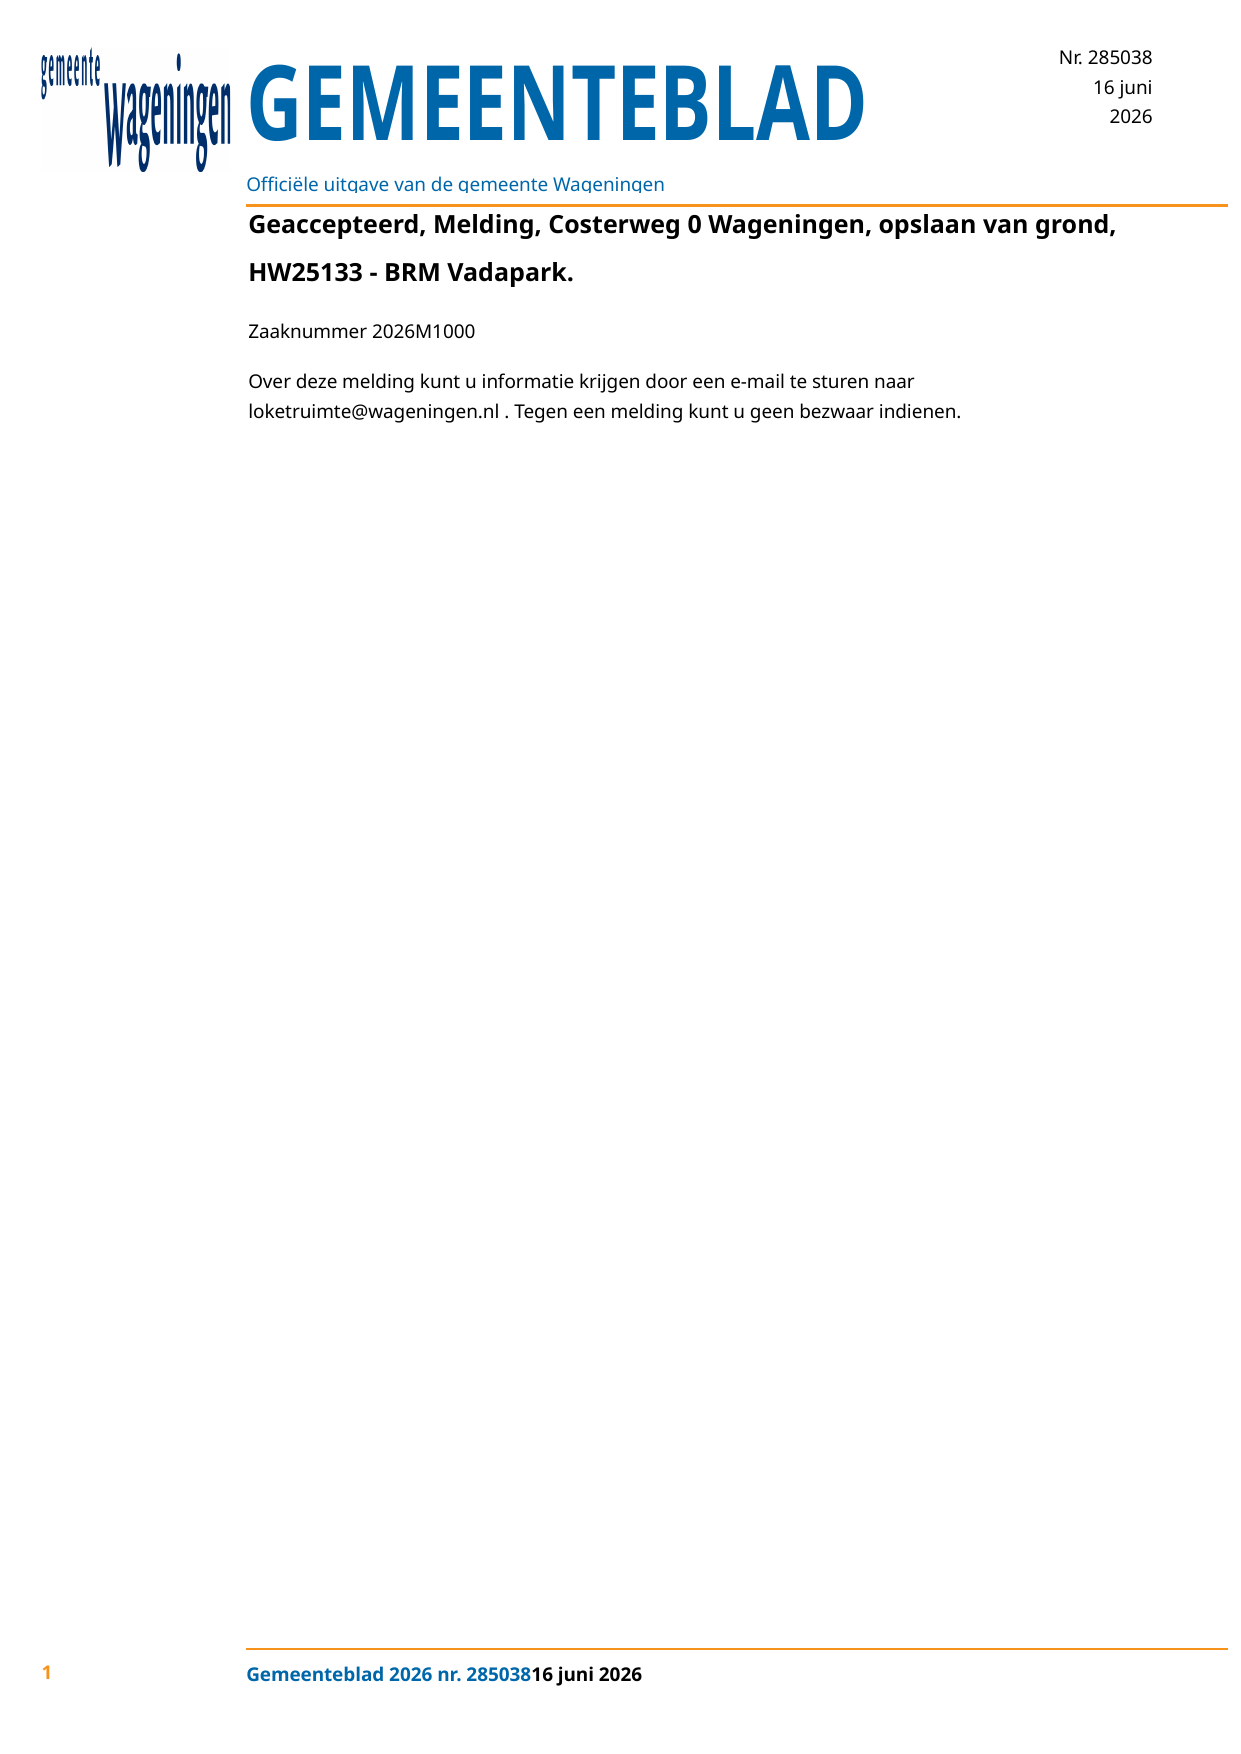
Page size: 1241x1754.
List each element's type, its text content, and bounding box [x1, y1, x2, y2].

text Geaccepteerd, Melding, Costerweg 0 Wageningen, opslaan van grond, HW25133 - BRM Vadapark. [248, 207, 1152, 288]
text Over deze melding kunt u informatie krijgen door een e-mail te sturen naar loketruimte@wageningen.nl . Tegen een melding kunt u geen bezwaar indienen. [248, 368, 1152, 424]
text Zaaknummer 2026M1000 [248, 318, 1152, 344]
picture [41, 47, 231, 172]
